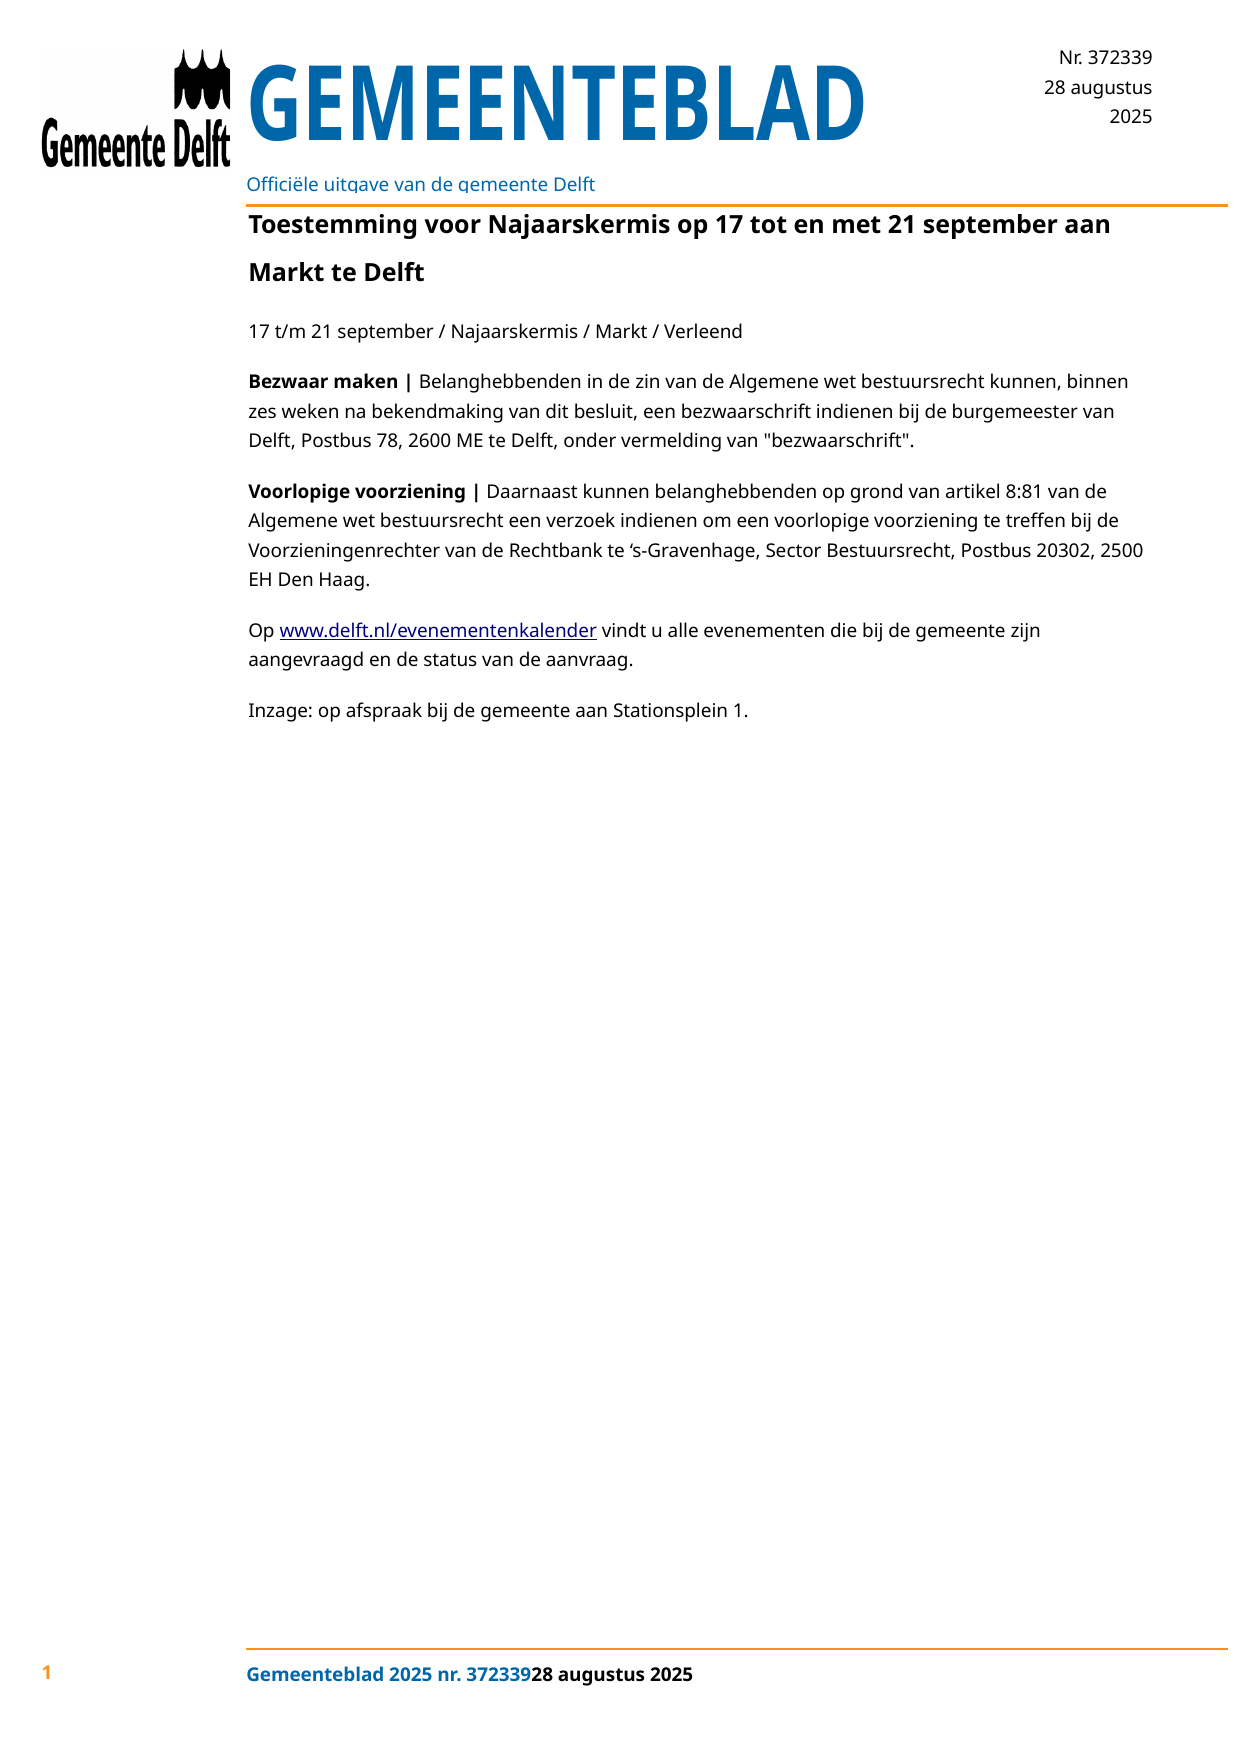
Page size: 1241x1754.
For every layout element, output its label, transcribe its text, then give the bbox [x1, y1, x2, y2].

picture [41, 47, 231, 172]
text Inzage: op afspraak bij de gemeente aan Stationsplein 1. [248, 697, 1152, 723]
text Op www.delft.nl/evenementenkalender vindt u alle evenementen die bij de gemeente zijn aangevraagd en de status van de aanvraag. [248, 617, 1152, 672]
text Toestemming voor Najaarskermis op 17 tot en met 21 september aan Markt te Delft [248, 207, 1152, 288]
text Bezwaar maken | Belanghebbenden in de zin van de Algemene wet bestuursrecht kunnen, binnen zes weken na bekendmaking van dit besluit, een bezwaarschrift indienen bij de burgemeester van Delft, Postbus 78, 2600 ME te Delft, onder vermelding van "bezwaarschrift". [248, 368, 1152, 453]
text 17 t/m 21 september / Najaarskermis / Markt / Verleend [248, 318, 1152, 344]
text Voorlopige voorziening | Daarnaast kunnen belanghebbenden op grond van artikel 8:81 van de Algemene wet bestuursrecht een verzoek indienen om een voorlopige voorziening te treffen bij de Voorzieningenrechter van de Rechtbank te ‘s-Gravenhage, Sector Bestuursrecht, Postbus 20302, 2500 EH Den Haag. [248, 478, 1152, 592]
